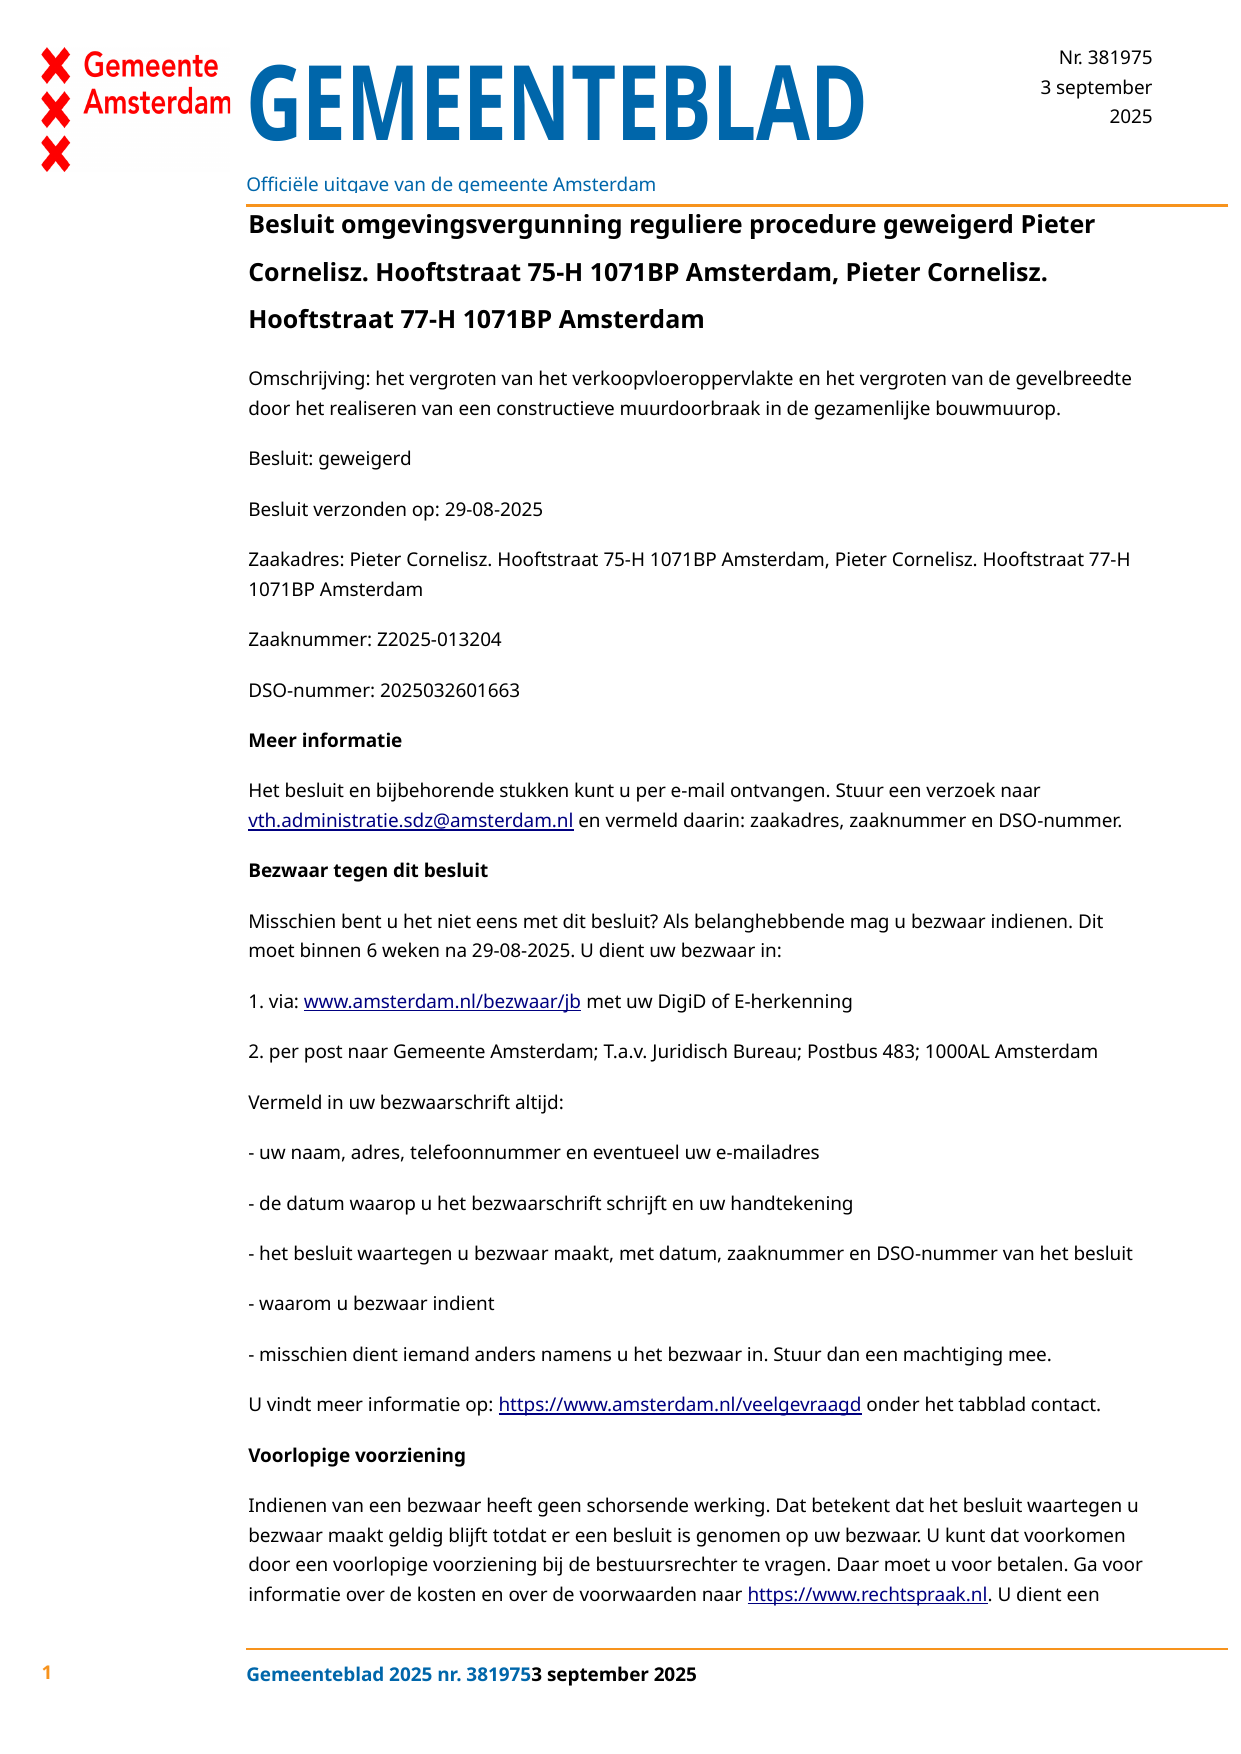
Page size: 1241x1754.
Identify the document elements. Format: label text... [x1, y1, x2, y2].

text - uw naam, adres, telefoonnummer en eventueel uw e-mailadres [248, 1139, 1152, 1165]
picture [41, 47, 231, 172]
text Besluit omgevingsvergunning reguliere procedure geweigerd Pieter Cornelisz. Hooftstraat 75-H 1071BP Amsterdam, Pieter Cornelisz. Hooftstraat 77-H 1071BP Amsterdam [248, 207, 1152, 336]
text DSO-nummer: 2025032601663 [248, 677, 1152, 702]
text 2. per post naar Gemeente Amsterdam; T.a.v. Juridisch Bureau; Postbus 483; 1000AL Amsterdam [248, 1038, 1152, 1064]
text Besluit: geweigerd [248, 446, 1152, 471]
text Vermeld in uw bezwaarschrift altijd: [248, 1089, 1152, 1114]
text - misschien dient iemand anders namens u het bezwaar in. Stuur dan een machtiging mee. [248, 1341, 1152, 1367]
text U vindt meer informatie op: https://www.amsterdam.nl/veelgevraagd onder het tabblad contact. [248, 1391, 1152, 1417]
text Omschrijving: het vergroten van het verkoopvloeroppervlakte en het vergroten van de gevelbreedte door het realiseren van een constructieve muurdoorbraak in de gezamenlijke bouwmuurop. [248, 366, 1152, 421]
text 1. via: www.amsterdam.nl/bezwaar/jb met uw DigiD of E-herkenning [248, 988, 1152, 1014]
text - waarom u bezwaar indient [248, 1291, 1152, 1316]
text Zaakadres: Pieter Cornelisz. Hooftstraat 75-H 1071BP Amsterdam, Pieter Cornelisz. Hooftstraat 77-H 1071BP Amsterdam [248, 546, 1152, 602]
text Misschien bent u het niet eens met dit besluit? Als belanghebbende mag u bezwaar indienen. Dit moet binnen 6 weken na 29-08-2025. U dient uw bezwaar in: [248, 908, 1152, 963]
text Bezwaar tegen dit besluit [248, 858, 1152, 883]
text Het besluit en bijbehorende stukken kunt u per e-mail ontvangen. Stuur een verzoek naar vth.administratie.sdz@amsterdam.nl en vermeld daarin: zaakadres, zaaknummer en DSO-nummer. [248, 778, 1152, 833]
text Indienen van een bezwaar heeft geen schorsende werking. Dat betekent dat het besluit waartegen u bezwaar maakt geldig blijft totdat er een besluit is genomen op uw bezwaar. U kunt dat voorkomen door een voorlopige voorziening bij de bestuursrechter te vragen. Daar moet u voor betalen. Ga voor informatie over de kosten en over de voorwaarden naar https://www.rechtspraak.nl. U dient een [248, 1492, 1152, 1607]
text - het besluit waartegen u bezwaar maakt, met datum, zaaknummer en DSO-nummer van het besluit [248, 1240, 1152, 1266]
text - de datum waarop u het bezwaarschrift schrijft en uw handtekening [248, 1190, 1152, 1215]
text Voorlopige voorziening [248, 1442, 1152, 1467]
text Zaaknummer: Z2025-013204 [248, 626, 1152, 652]
text Besluit verzonden op: 29-08-2025 [248, 496, 1152, 522]
text Meer informatie [248, 727, 1152, 753]
